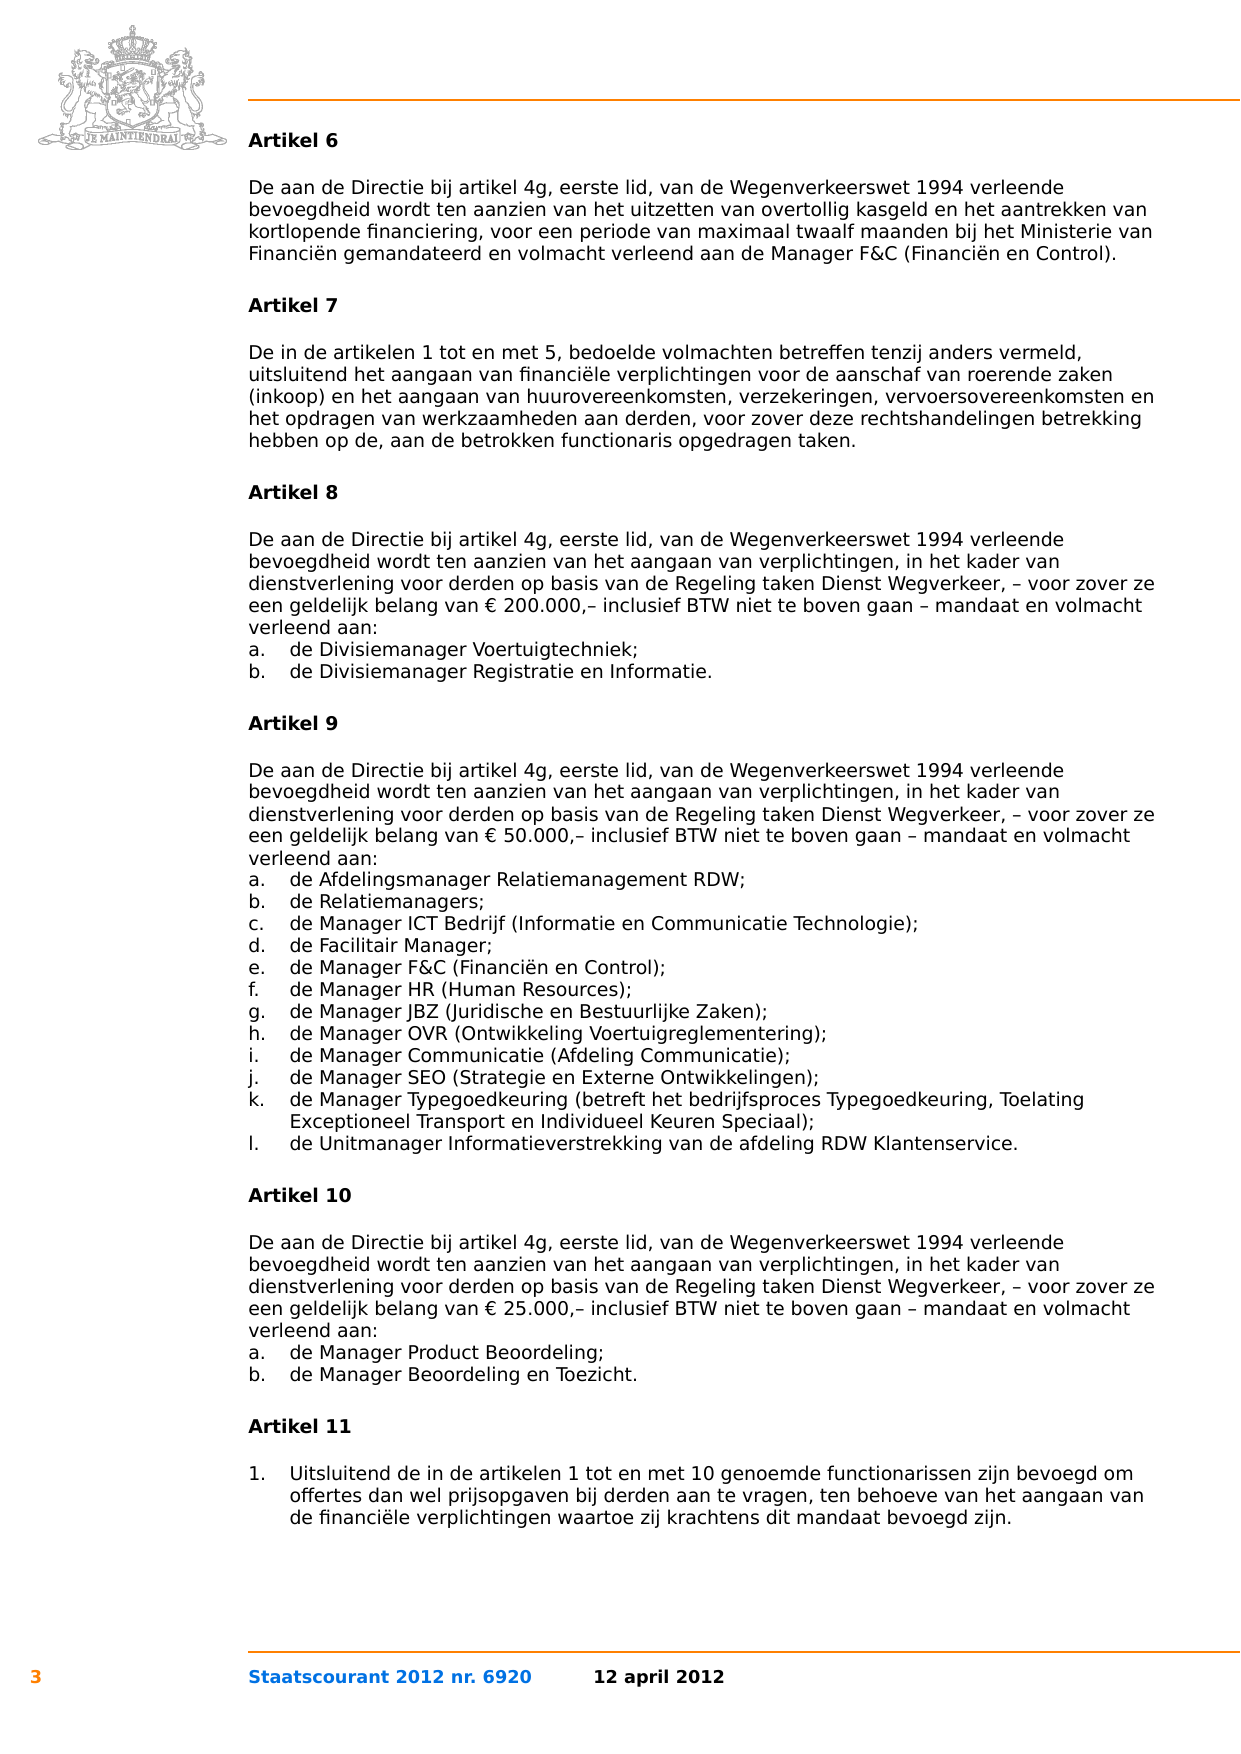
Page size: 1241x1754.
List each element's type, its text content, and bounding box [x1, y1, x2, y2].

text j. de Manager SEO (Strategie en Externe Ontwikkelingen); [248, 1067, 1163, 1089]
text a. de Manager Product Beoordeling; [248, 1342, 1163, 1364]
text i. de Manager Communicatie (Afdeling Communicatie); [248, 1045, 1163, 1067]
text De aan de Directie bij artikel 4g, eerste lid, van de Wegenverkeerswet 1994 verleende bevoegdheid wordt ten aanzien van het aangaan van verplichtingen, in het kader van dienstverlening voor derden op basis van de Regeling taken Dienst Wegverkeer, – voor zover ze een geldelijk belang van € 25.000,– inclusief BTW niet te boven gaan – mandaat en volmacht verleend aan: [248, 1232, 1163, 1342]
text 1. Uitsluitend de in de artikelen 1 tot en met 10 genoemde functionarissen zijn bevoegd om offertes dan wel prijsopgaven bij derden aan te vragen, ten behoeve van het aangaan van de financiële verplichtingen waartoe zij krachtens dit mandaat bevoegd zijn. [248, 1463, 1163, 1529]
text d. de Facilitair Manager; [248, 935, 1163, 957]
subtitle Artikel 8 [248, 482, 1163, 504]
text l. de Unitmanager Informatieverstrekking van de afdeling RDW Klantenservice. [248, 1133, 1163, 1155]
text c. de Manager ICT Bedrijf (Informatie en Communicatie Technologie); [248, 913, 1163, 935]
text De aan de Directie bij artikel 4g, eerste lid, van de Wegenverkeerswet 1994 verleende bevoegdheid wordt ten aanzien van het aangaan van verplichtingen, in het kader van dienstverlening voor derden op basis van de Regeling taken Dienst Wegverkeer, – voor zover ze een geldelijk belang van € 200.000,– inclusief BTW niet te boven gaan – mandaat en volmacht verleend aan: [248, 529, 1163, 638]
text De in de artikelen 1 tot en met 5, bedoelde volmachten betreffen tenzij anders vermeld, uitsluitend het aangaan van financiële verplichtingen voor de aanschaf van roerende zaken (inkoop) en het aangaan van huurovereenkomsten, verzekeringen, vervoersovereenkomsten en het opdragen van werkzaamheden aan derden, voor zover deze rechtshandelingen betrekking hebben op de, aan de betrokken functionaris opgedragen taken. [248, 342, 1163, 452]
text a. de Afdelingsmanager Relatiemanagement RDW; [248, 869, 1163, 891]
subtitle Artikel 6 [248, 130, 1163, 152]
text De aan de Directie bij artikel 4g, eerste lid, van de Wegenverkeerswet 1994 verleende bevoegdheid wordt ten aanzien van het aangaan van verplichtingen, in het kader van dienstverlening voor derden op basis van de Regeling taken Dienst Wegverkeer, – voor zover ze een geldelijk belang van € 50.000,– inclusief BTW niet te boven gaan – mandaat en volmacht verleend aan: [248, 759, 1163, 869]
text k. de Manager Typegoedkeuring (betreft het bedrijfsproces Typegoedkeuring, Toelating Exceptioneel Transport en Individueel Keuren Speciaal); [248, 1089, 1163, 1133]
subtitle Artikel 9 [248, 712, 1163, 734]
text b. de Relatiemanagers; [248, 891, 1163, 913]
text e. de Manager F&C (Financiën en Control); [248, 957, 1163, 979]
text h. de Manager OVR (Ontwikkeling Voertuigreglementering); [248, 1023, 1163, 1045]
text a. de Divisiemanager Voertuigtechniek; [248, 638, 1163, 661]
text f. de Manager HR (Human Resources); [248, 979, 1163, 1001]
text b. de Manager Beoordeling en Toezicht. [248, 1364, 1163, 1386]
text b. de Divisiemanager Registratie en Informatie. [248, 661, 1163, 682]
picture [38, 25, 227, 150]
text g. de Manager JBZ (Juridische en Bestuurlijke Zaken); [248, 1001, 1163, 1023]
text De aan de Directie bij artikel 4g, eerste lid, van de Wegenverkeerswet 1994 verleende bevoegdheid wordt ten aanzien van het uitzetten van overtollig kasgeld en het aantrekken van kortlopende financiering, voor een periode van maximaal twaalf maanden bij het Ministerie van Financiën gemandateerd en volmacht verleend aan de Manager F&C (Financiën en Control). [248, 177, 1163, 265]
subtitle Artikel 11 [248, 1416, 1163, 1438]
subtitle Artikel 7 [248, 295, 1163, 317]
subtitle Artikel 10 [248, 1185, 1163, 1207]
